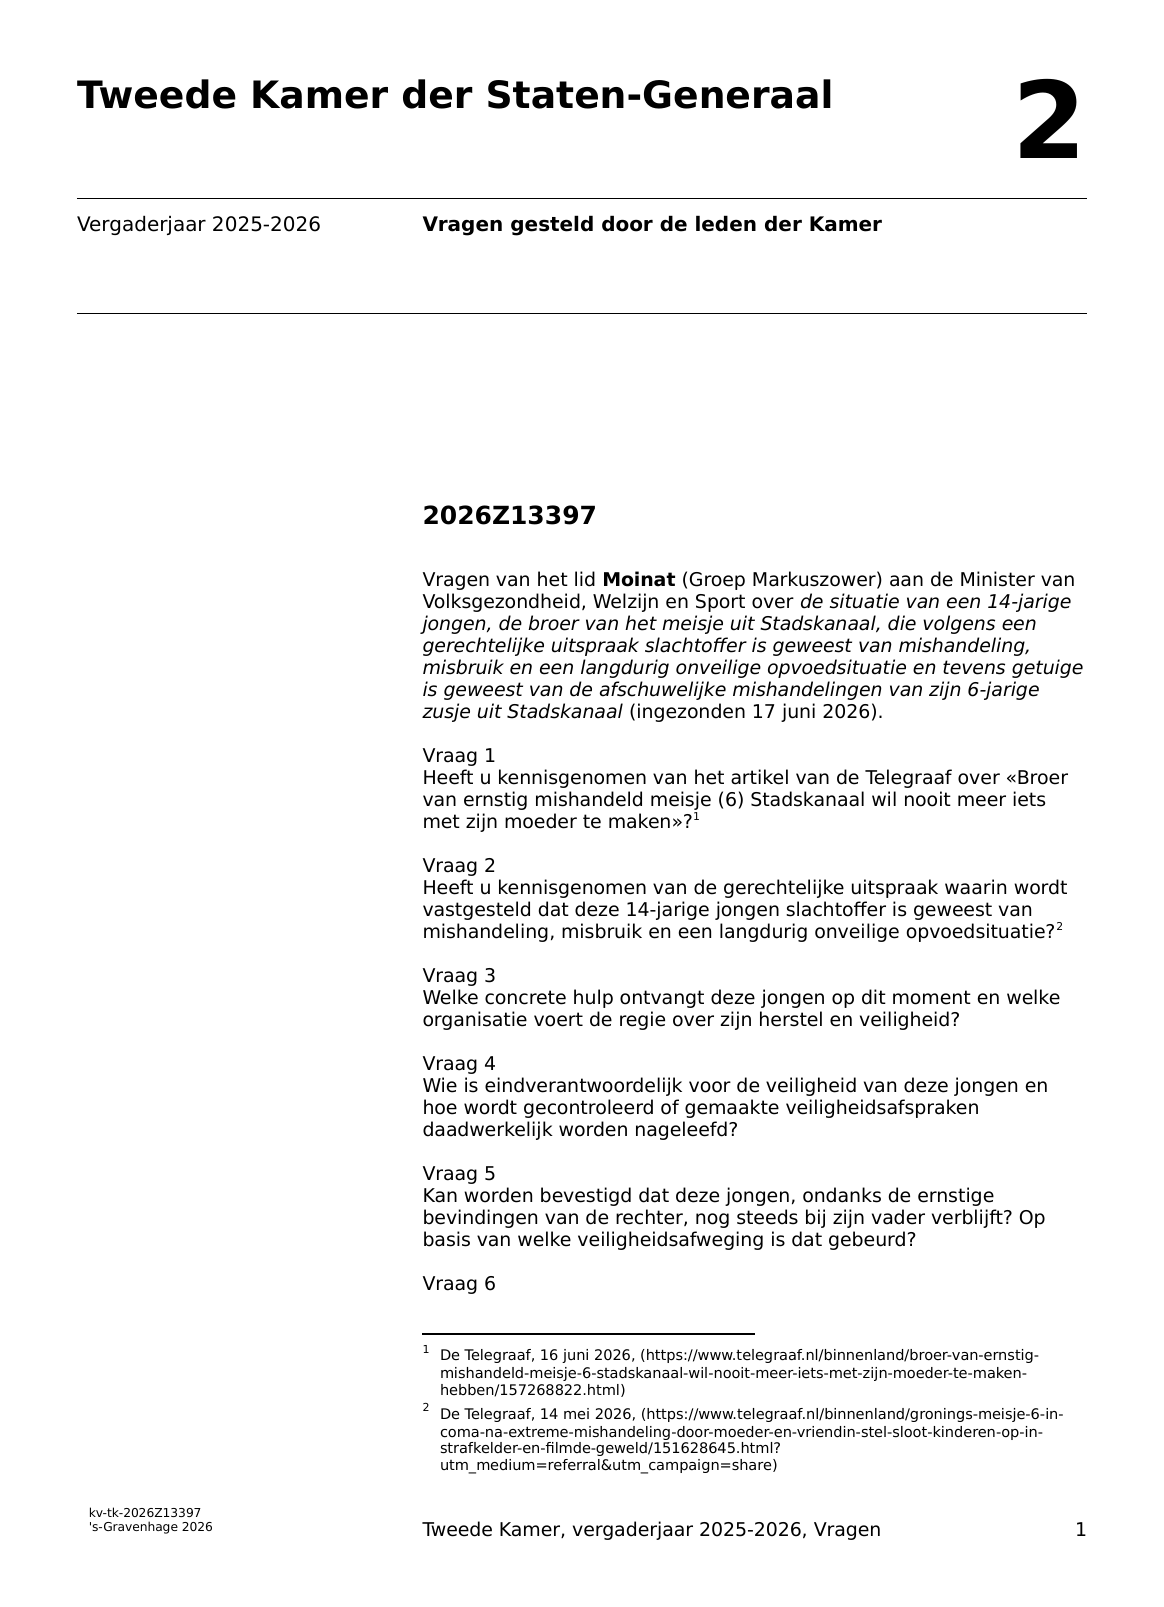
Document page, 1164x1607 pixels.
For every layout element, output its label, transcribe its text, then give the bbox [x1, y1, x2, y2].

text Heeft u kennisgenomen van het artikel van de Telegraaf over «Broer van ernstig mishandeld meisje (6) Stadskanaal wil nooit meer iets met zijn moeder te maken»? [422, 767, 1087, 833]
table_header Tweede Kamer der Staten-Generaal [77, 59, 886, 198]
text Welke concrete hulp ontvangt deze jongen op dit moment en welke organisatie voert de regie over zijn herstel en veiligheid? [422, 987, 1087, 1031]
text Vraag 5 [422, 1163, 1087, 1185]
table_header 2 [886, 59, 1087, 198]
text 2026Z13397 [422, 501, 1087, 531]
text Kan worden bevestigd dat deze jongen, ondanks de ernstige bevindingen van de rechter, nog steeds bij zijn vader verblijft? Op basis van welke veiligheidsafweging is dat gebeurd? [422, 1185, 1087, 1251]
text 's-Gravenhage 2026 [88, 1520, 323, 1534]
text Vraag 1 [422, 745, 1087, 767]
table_cell Vragen gesteld door de leden der Kamer [422, 199, 1087, 313]
text Vraag 6 [422, 1273, 1087, 1295]
text Vraag 3 [422, 965, 1087, 987]
text De Telegraaf, 16 juni 2026, (https://www.telegraaf.nl/binnenland/broer-van-ernstig-mishandeld-meisje-6-stadskanaal-wil-nooit-meer-iets-met-zijn-moeder-te-maken-hebben/157268822.html) [422, 1343, 1087, 1399]
text Heeft u kennisgenomen van de gerechtelijke uitspraak waarin wordt vastgesteld dat deze 14-jarige jongen slachtoffer is geweest van mishandeling, misbruik en een langdurig onveilige opvoedsituatie? [422, 877, 1087, 943]
text Vragen van het lid Moinat (Groep Markuszower) aan de Minister van Volksgezondheid, Welzijn en Sport over de situatie van een 14-jarige jongen, de broer van het meisje uit Stadskanaal, die volgens een gerechtelijke uitspraak slachtoffer is geweest van mishandeling, misbruik en een langdurig onveilige opvoedsituatie en tevens getuige is geweest van de afschuwelijke mishandelingen van zijn 6-jarige zusje uit Stadskanaal (ingezonden 17 juni 2026). [422, 569, 1087, 723]
table_cell Vergaderjaar 2025-2026 [77, 199, 422, 313]
text Vraag 4 [422, 1053, 1087, 1075]
text Vraag 2 [422, 855, 1087, 877]
text kv-tk-2026Z13397 [88, 1506, 323, 1520]
text Wie is eindverantwoordelijk voor de veiligheid van deze jongen en hoe wordt gecontroleerd of gemaakte veiligheidsafspraken daadwerkelijk worden nageleefd? [422, 1075, 1087, 1141]
text De Telegraaf, 14 mei 2026, (https://www.telegraaf.nl/binnenland/gronings-meisje-6-in-coma-na-extreme-mishandeling-door-moeder-en-vriendin-stel-sloot-kinderen-op-in-strafkelder-en-filmde-geweld/151628645.html?utm_medium=referral&utm_campaign=share) [422, 1402, 1087, 1474]
